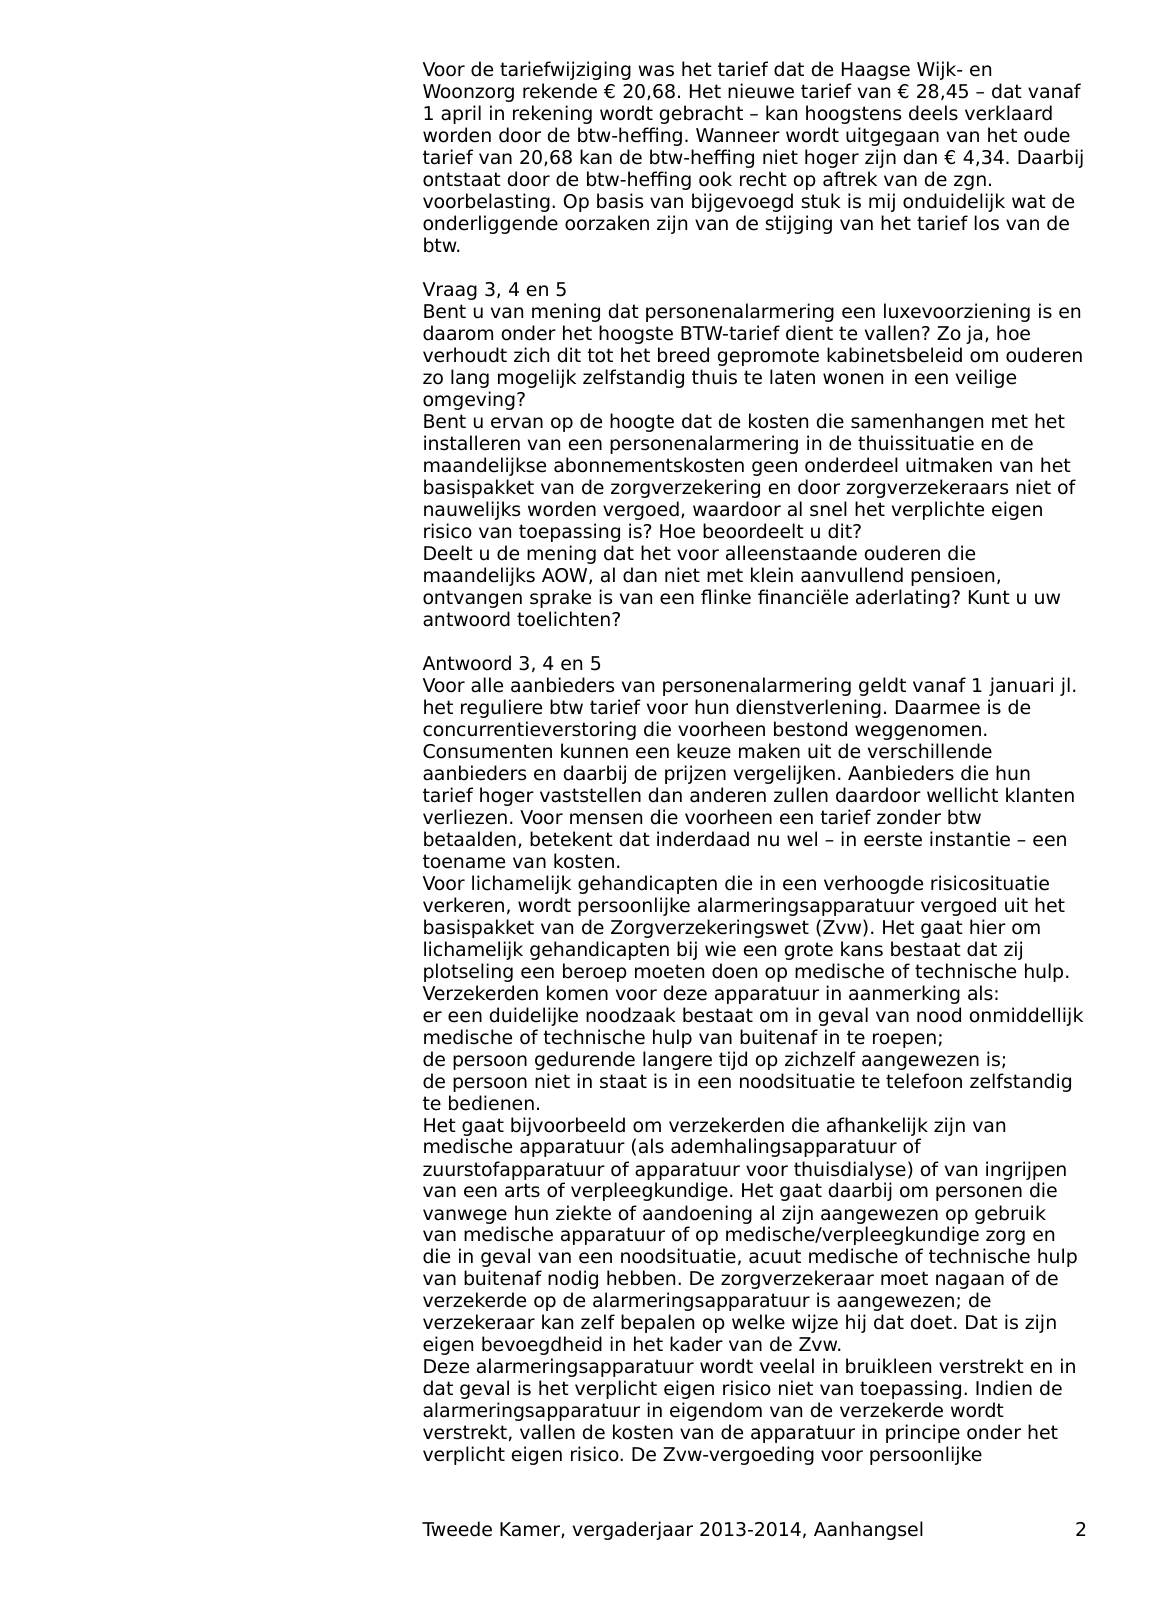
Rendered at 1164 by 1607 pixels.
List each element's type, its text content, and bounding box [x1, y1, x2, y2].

text Voor lichamelijk gehandicapten die in een verhoogde risicosituatie verkeren, wordt persoonlijke alarmeringsapparatuur vergoed uit het basispakket van de Zorgverzekeringswet (Zvw). Het gaat hier om lichamelijk gehandicapten bij wie een grote kans bestaat dat zij plotseling een beroep moeten doen op medische of technische hulp. [422, 873, 1087, 983]
text de persoon gedurende langere tijd op zichzelf aangewezen is; [422, 1048, 1087, 1071]
text Deelt u de mening dat het voor alleenstaande ouderen die maandelijks AOW, al dan niet met klein aanvullend pensioen, ontvangen sprake is van een flinke financiële aderlating? Kunt u uw antwoord toelichten? [422, 543, 1087, 631]
text Vraag 3, 4 en 5 [422, 279, 1087, 301]
text Deze alarmeringsapparatuur wordt veelal in bruikleen verstrekt en in dat geval is het verplicht eigen risico niet van toepassing. Indien de alarmeringsapparatuur in eigendom van de verzekerde wordt verstrekt, vallen de kosten van de apparatuur in principe onder het verplicht eigen risico. De Zvw-vergoeding voor persoonlijke [422, 1356, 1087, 1466]
text de persoon niet in staat is in een noodsituatie te telefoon zelfstandig te bedienen. [422, 1071, 1087, 1114]
text Voor alle aanbieders van personenalarmering geldt vanaf 1 januari jl. het reguliere btw tarief voor hun dienstverlening. Daarmee is de concurrentieverstoring die voorheen bestond weggenomen. Consumenten kunnen een keuze maken uit de verschillende aanbieders en daarbij de prijzen vergelijken. Aanbieders die hun tarief hoger vaststellen dan anderen zullen daardoor wellicht klanten verliezen. Voor mensen die voorheen een tarief zonder btw betaalden, betekent dat inderdaad nu wel – in eerste instantie – een toename van kosten. [422, 675, 1087, 873]
text Bent u van mening dat personenalarmering een luxevoorziening is en daarom onder het hoogste BTW-tarief dient te vallen? Zo ja, hoe verhoudt zich dit tot het breed gepromote kabinetsbeleid om ouderen zo lang mogelijk zelfstandig thuis te laten wonen in een veilige omgeving? [422, 301, 1087, 411]
text Antwoord 3, 4 en 5 [422, 653, 1087, 675]
text Bent u ervan op de hoogte dat de kosten die samenhangen met het installeren van een personenalarmering in de thuissituatie en de maandelijkse abonnementskosten geen onderdeel uitmaken van het basispakket van de zorgverzekering en door zorgverzekeraars niet of nauwelijks worden vergoed, waardoor al snel het verplichte eigen risico van toepassing is? Hoe beoordeelt u dit? [422, 411, 1087, 543]
text Voor de tariefwijziging was het tarief dat de Haagse Wijk- en Woonzorg rekende € 20,68. Het nieuwe tarief van € 28,45 – dat vanaf 1 april in rekening wordt gebracht – kan hoogstens deels verklaard worden door de btw-heffing. Wanneer wordt uitgegaan van het oude tarief van 20,68 kan de btw-heffing niet hoger zijn dan € 4,34. Daarbij ontstaat door de btw-heffing ook recht op aftrek van de zgn. voorbelasting. Op basis van bijgevoegd stuk is mij onduidelijk wat de onderliggende oorzaken zijn van de stijging van het tarief los van de btw. [422, 59, 1087, 257]
text er een duidelijke noodzaak bestaat om in geval van nood onmiddellijk medische of technische hulp van buitenaf in te roepen; [422, 1004, 1087, 1048]
text Verzekerden komen voor deze apparatuur in aanmerking als: [422, 983, 1087, 1004]
text Het gaat bijvoorbeeld om verzekerden die afhankelijk zijn van medische apparatuur (als ademhalingsapparatuur of zuurstofapparatuur of apparatuur voor thuisdialyse) of van ingrijpen van een arts of verpleegkundige. Het gaat daarbij om personen die vanwege hun ziekte of aandoening al zijn aangewezen op gebruik van medische apparatuur of op medische/verpleegkundige zorg en die in geval van een noodsituatie, acuut medische of technische hulp van buitenaf nodig hebben. De zorgverzekeraar moet nagaan of de verzekerde op de alarmeringsapparatuur is aangewezen; de verzekeraar kan zelf bepalen op welke wijze hij dat doet. Dat is zijn eigen bevoegdheid in het kader van de Zvw. [422, 1114, 1087, 1356]
